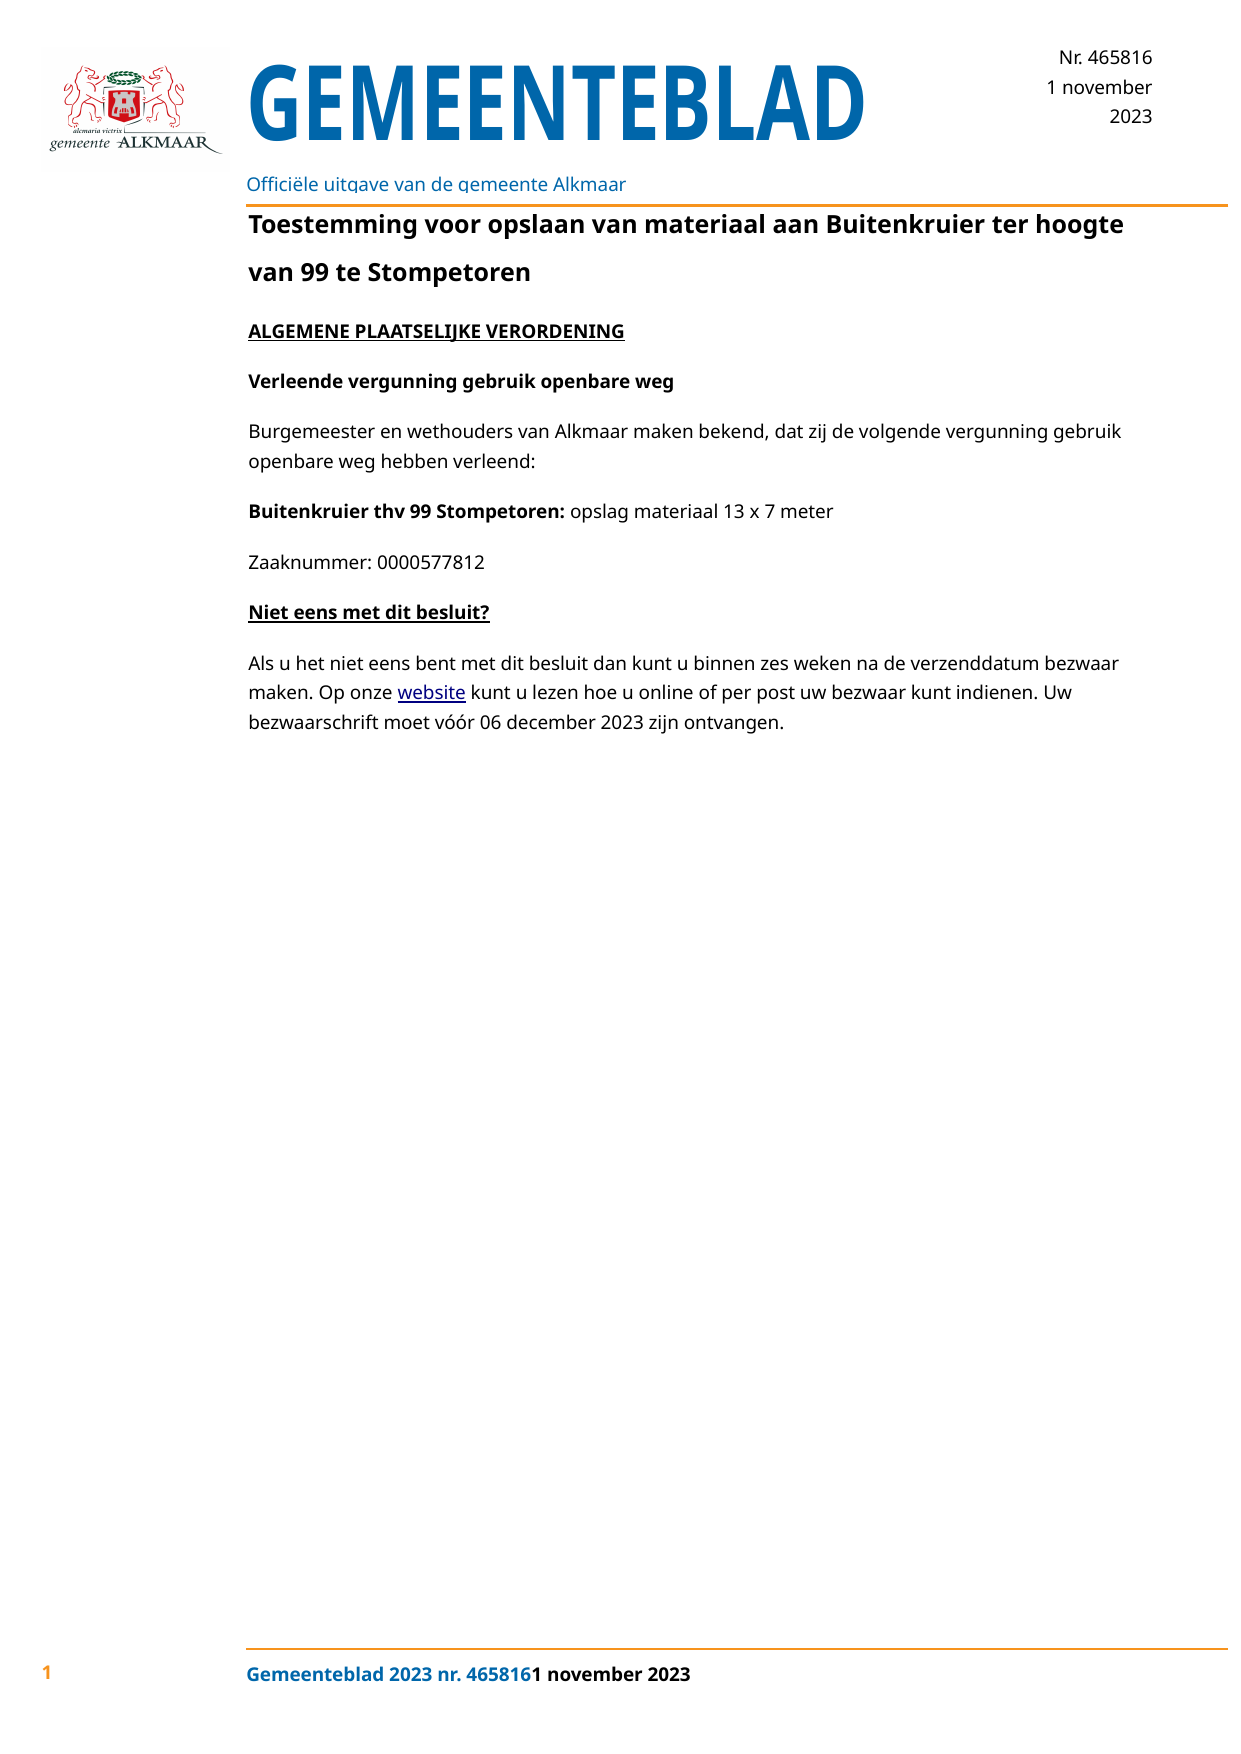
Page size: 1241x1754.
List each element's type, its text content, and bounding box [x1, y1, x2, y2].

text Als u het niet eens bent met dit besluit dan kunt u binnen zes weken na de verzenddatum bezwaar maken. Op onze website kunt u lezen hoe u online of per post uw bezwaar kunt indienen. Uw bezwaarschrift moet vóór 06 december 2023 zijn ontvangen. [248, 650, 1152, 735]
text Niet eens met dit besluit? [248, 599, 1152, 625]
text Verleende vergunning gebruik openbare weg [248, 368, 1152, 394]
picture [41, 47, 231, 172]
text Buitenkruier thv 99 Stompetoren: opslag materiaal 13 x 7 meter [248, 499, 1152, 524]
text Toestemming voor opslaan van materiaal aan Buitenkruier ter hoogte van 99 te Stompetoren [248, 207, 1152, 288]
text Burgemeester en wethouders van Alkmaar maken bekend, dat zij de volgende vergunning gebruik openbare weg hebben verleend: [248, 419, 1152, 474]
text ALGEMENE PLAATSELIJKE VERORDENING [248, 318, 1152, 344]
text Zaaknummer: 0000577812 [248, 549, 1152, 575]
